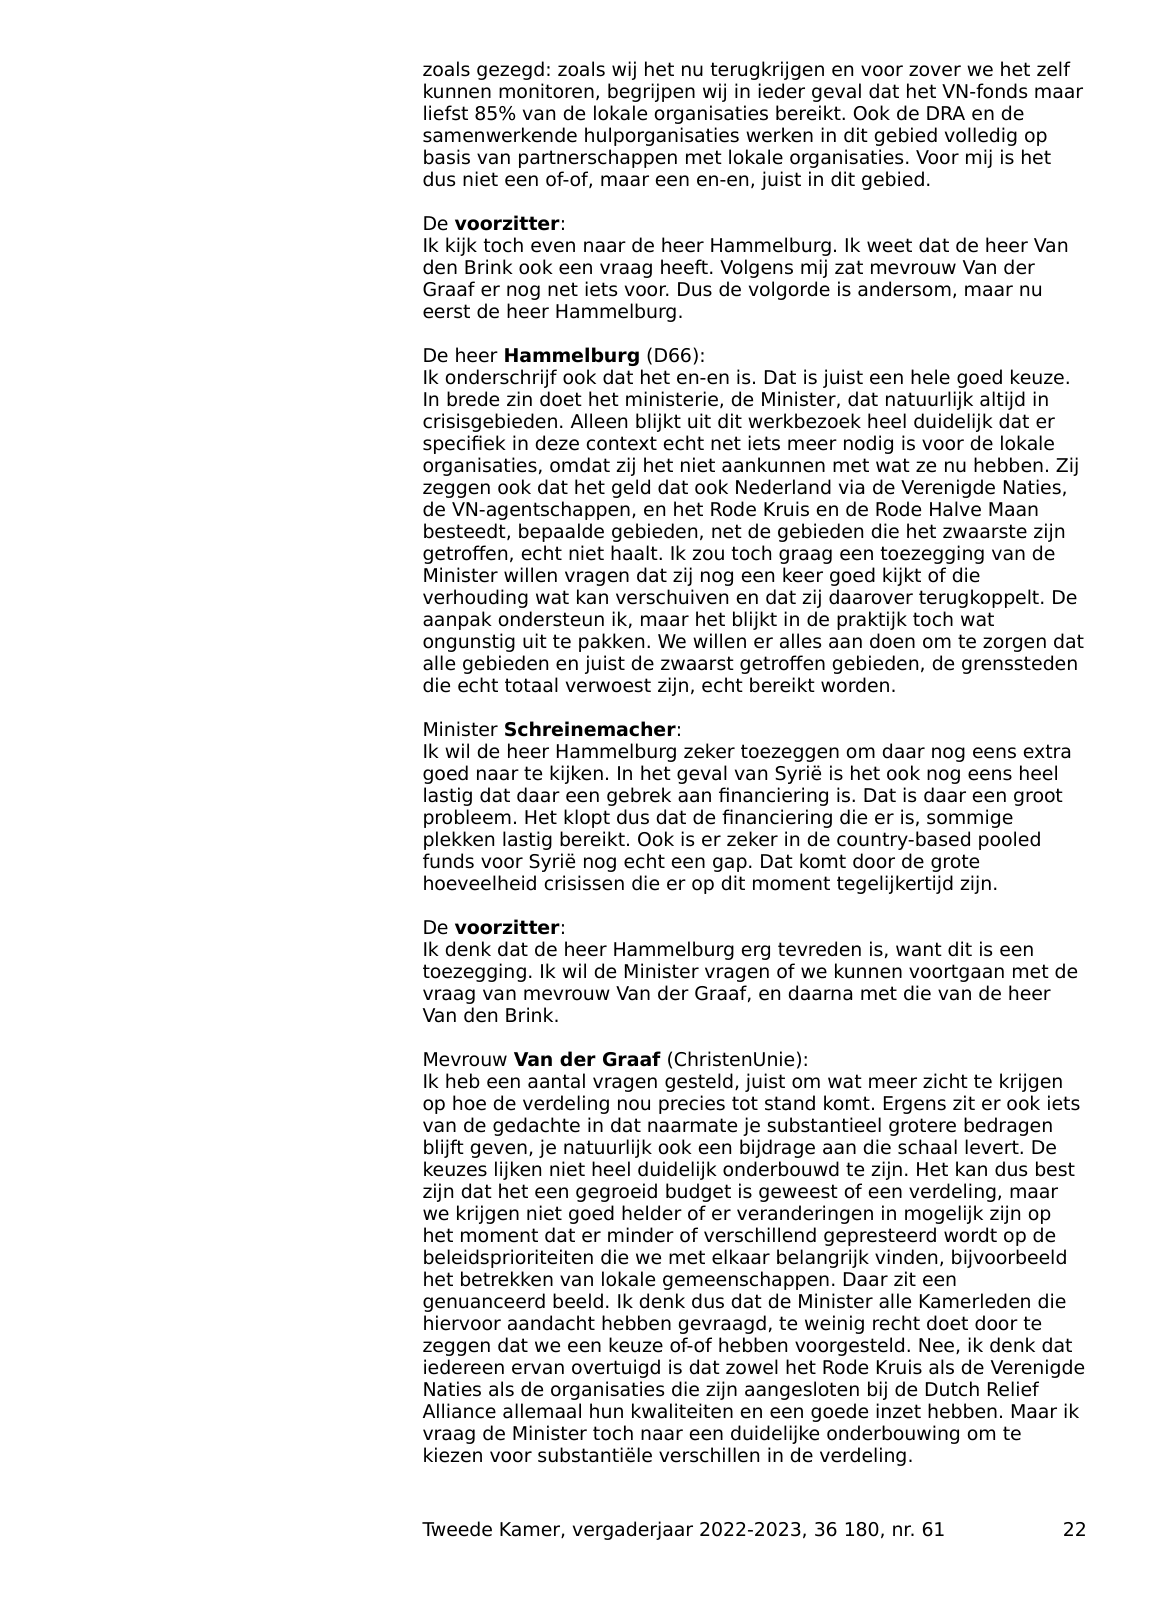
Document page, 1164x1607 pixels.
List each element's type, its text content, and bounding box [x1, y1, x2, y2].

text Ik wil de heer Hammelburg zeker toezeggen om daar nog eens extra goed naar te kijken. In het geval van Syrië is het ook nog eens heel lastig dat daar een gebrek aan financiering is. Dat is daar een groot probleem. Het klopt dus dat de financiering die er is, sommige plekken lastig bereikt. Ook is er zeker in de country-based pooled funds voor Syrië nog echt een gap. Dat komt door de grote hoeveelheid crisissen die er op dit moment tegelijkertijd zijn. [422, 741, 1087, 895]
text Ik denk dat de heer Hammelburg erg tevreden is, want dit is een toezegging. Ik wil de Minister vragen of we kunnen voortgaan met de vraag van mevrouw Van der Graaf, en daarna met die van de heer Van den Brink. [422, 939, 1087, 1027]
text De heer Hammelburg (D66): [422, 345, 1087, 367]
text De voorzitter: [422, 213, 1087, 235]
text Ik onderschrijf ook dat het en-en is. Dat is juist een hele goed keuze. In brede zin doet het ministerie, de Minister, dat natuurlijk altijd in crisisgebieden. Alleen blijkt uit dit werkbezoek heel duidelijk dat er specifiek in deze context echt net iets meer nodig is voor de lokale organisaties, omdat zij het niet aankunnen met wat ze nu hebben. Zij zeggen ook dat het geld dat ook Nederland via de Verenigde Naties, de VN-agentschappen, en het Rode Kruis en de Rode Halve Maan besteedt, bepaalde gebieden, net de gebieden die het zwaarste zijn getroffen, echt niet haalt. Ik zou toch graag een toezegging van de Minister willen vragen dat zij nog een keer goed kijkt of die verhouding wat kan verschuiven en dat zij daarover terugkoppelt. De aanpak ondersteun ik, maar het blijkt in de praktijk toch wat ongunstig uit te pakken. We willen er alles aan doen om te zorgen dat alle gebieden en juist de zwaarst getroffen gebieden, de grenssteden die echt totaal verwoest zijn, echt bereikt worden. [422, 367, 1087, 697]
text Minister Schreinemacher: [422, 719, 1087, 741]
text Mevrouw Van der Graaf (ChristenUnie): [422, 1049, 1087, 1071]
text zoals gezegd: zoals wij het nu terugkrijgen en voor zover we het zelf kunnen monitoren, begrijpen wij in ieder geval dat het VN-fonds maar liefst 85% van de lokale organisaties bereikt. Ook de DRA en de samenwerkende hulporganisaties werken in dit gebied volledig op basis van partnerschappen met lokale organisaties. Voor mij is het dus niet een of-of, maar een en-en, juist in dit gebied. [422, 59, 1087, 191]
text De voorzitter: [422, 917, 1087, 939]
text Ik heb een aantal vragen gesteld, juist om wat meer zicht te krijgen op hoe de verdeling nou precies tot stand komt. Ergens zit er ook iets van de gedachte in dat naarmate je substantieel grotere bedragen blijft geven, je natuurlijk ook een bijdrage aan die schaal levert. De keuzes lijken niet heel duidelijk onderbouwd te zijn. Het kan dus best zijn dat het een gegroeid budget is geweest of een verdeling, maar we krijgen niet goed helder of er veranderingen in mogelijk zijn op het moment dat er minder of verschillend gepresteerd wordt op de beleidsprioriteiten die we met elkaar belangrijk vinden, bijvoorbeeld het betrekken van lokale gemeenschappen. Daar zit een genuanceerd beeld. Ik denk dus dat de Minister alle Kamerleden die hiervoor aandacht hebben gevraagd, te weinig recht doet door te zeggen dat we een keuze of-of hebben voorgesteld. Nee, ik denk dat iedereen ervan overtuigd is dat zowel het Rode Kruis als de Verenigde Naties als de organisaties die zijn aangesloten bij de Dutch Relief Alliance allemaal hun kwaliteiten en een goede inzet hebben. Maar ik vraag de Minister toch naar een duidelijke onderbouwing om te kiezen voor substantiële verschillen in de verdeling. [422, 1071, 1087, 1467]
text Ik kijk toch even naar de heer Hammelburg. Ik weet dat de heer Van den Brink ook een vraag heeft. Volgens mij zat mevrouw Van der Graaf er nog net iets voor. Dus de volgorde is andersom, maar nu eerst de heer Hammelburg. [422, 235, 1087, 323]
